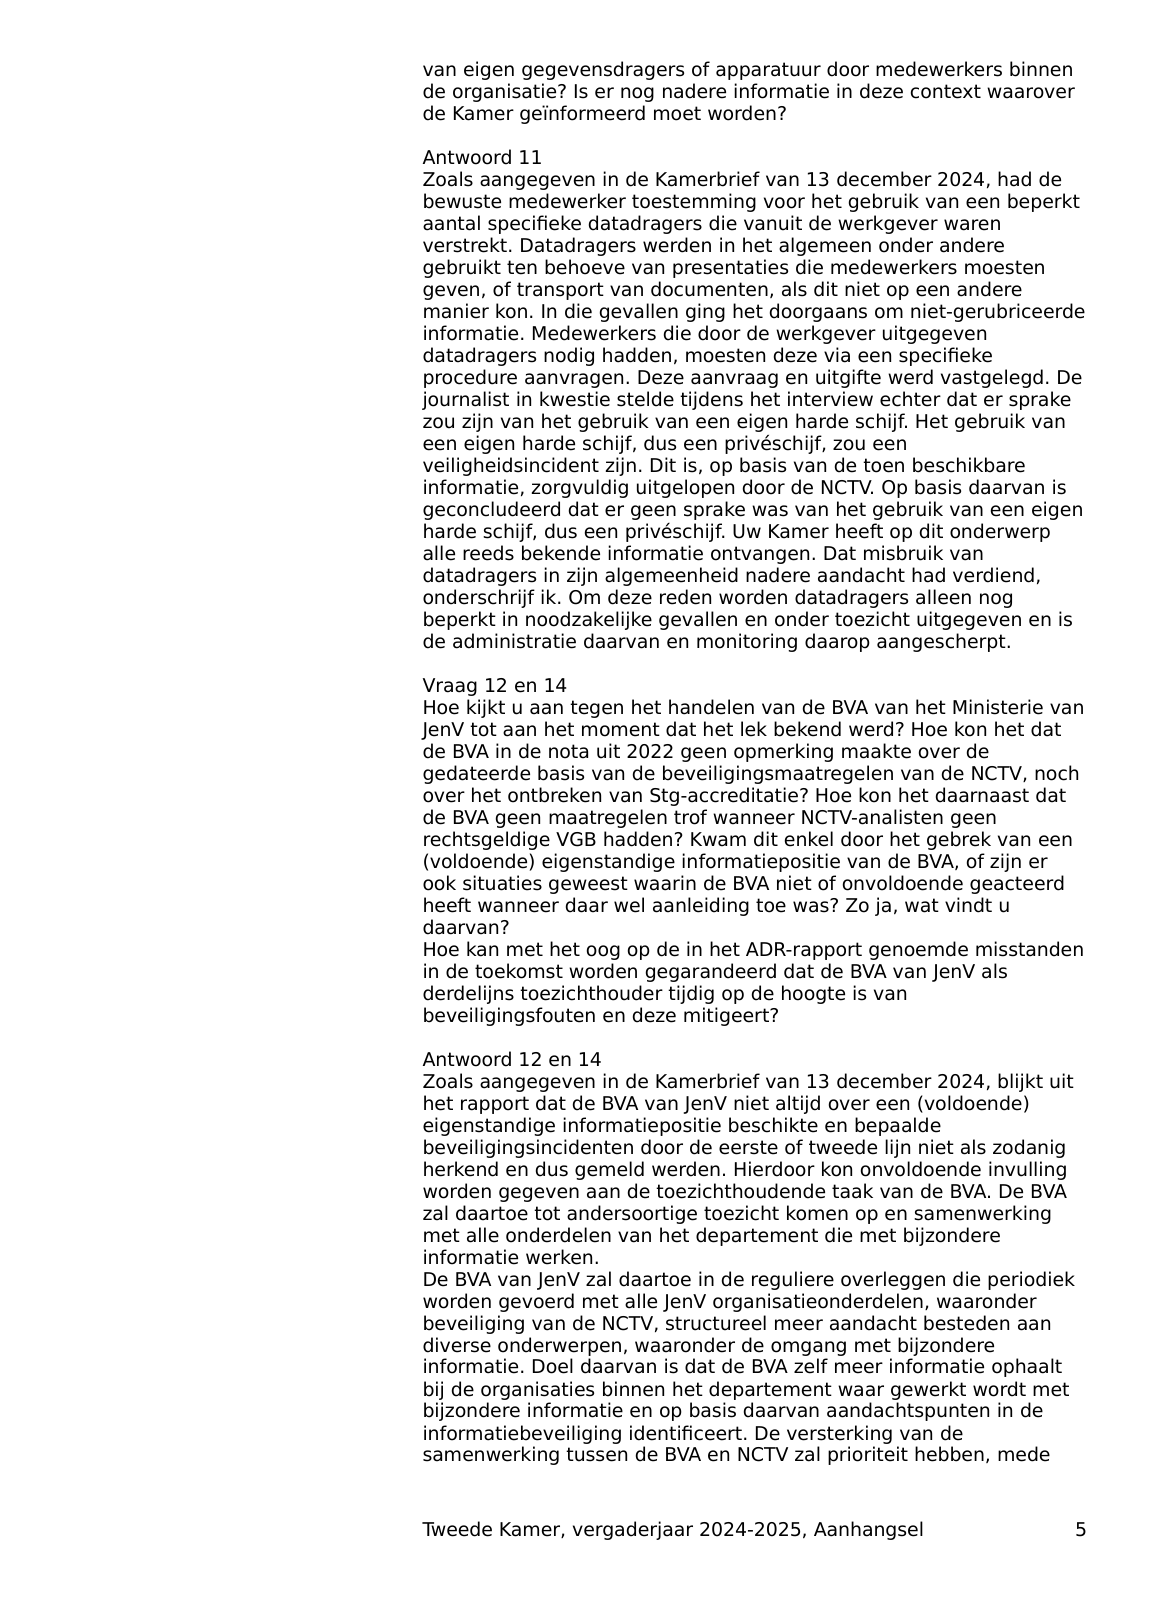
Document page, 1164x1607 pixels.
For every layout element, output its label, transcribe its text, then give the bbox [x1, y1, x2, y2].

text Hoe kijkt u aan tegen het handelen van de BVA van het Ministerie van JenV tot aan het moment dat het lek bekend werd? Hoe kon het dat de BVA in de nota uit 2022 geen opmerking maakte over de gedateerde basis van de beveiligingsmaatregelen van de NCTV, noch over het ontbreken van Stg-accreditatie? Hoe kon het daarnaast dat de BVA geen maatregelen trof wanneer NCTV-analisten geen rechtsgeldige VGB hadden? Kwam dit enkel door het gebrek van een (voldoende) eigenstandige informatiepositie van de BVA, of zijn er ook situaties geweest waarin de BVA niet of onvoldoende geacteerd heeft wanneer daar wel aanleiding toe was? Zo ja, wat vindt u daarvan? [422, 697, 1087, 939]
text Zoals aangegeven in de Kamerbrief van 13 december 2024, blijkt uit het rapport dat de BVA van JenV niet altijd over een (voldoende) eigenstandige informatiepositie beschikte en bepaalde beveiligingsincidenten door de eerste of tweede lijn niet als zodanig herkend en dus gemeld werden. Hierdoor kon onvoldoende invulling worden gegeven aan de toezichthoudende taak van de BVA. De BVA zal daartoe tot andersoortige toezicht komen op en samenwerking met alle onderdelen van het departement die met bijzondere informatie werken. [422, 1071, 1087, 1268]
text Hoe kan met het oog op de in het ADR-rapport genoemde misstanden in de toekomst worden gegarandeerd dat de BVA van JenV als derdelijns toezichthouder tijdig op de hoogte is van beveiligingsfouten en deze mitigeert? [422, 939, 1087, 1027]
text Zoals aangegeven in de Kamerbrief van 13 december 2024, had de bewuste medewerker toestemming voor het gebruik van een beperkt aantal specifieke datadragers die vanuit de werkgever waren verstrekt. Datadragers werden in het algemeen onder andere gebruikt ten behoeve van presentaties die medewerkers moesten geven, of transport van documenten, als dit niet op een andere manier kon. In die gevallen ging het doorgaans om niet-gerubriceerde informatie. Medewerkers die door de werkgever uitgegeven datadragers nodig hadden, moesten deze via een specifieke procedure aanvragen. Deze aanvraag en uitgifte werd vastgelegd. De journalist in kwestie stelde tijdens het interview echter dat er sprake zou zijn van het gebruik van een eigen harde schijf. Het gebruik van een eigen harde schijf, dus een privéschijf, zou een veiligheidsincident zijn. Dit is, op basis van de toen beschikbare informatie, zorgvuldig uitgelopen door de NCTV. Op basis daarvan is geconcludeerd dat er geen sprake was van het gebruik van een eigen harde schijf, dus een privéschijf. Uw Kamer heeft op dit onderwerp alle reeds bekende informatie ontvangen. Dat misbruik van datadragers in zijn algemeenheid nadere aandacht had verdiend, onderschrijf ik. Om deze reden worden datadragers alleen nog beperkt in noodzakelijke gevallen en onder toezicht uitgegeven en is de administratie daarvan en monitoring daarop aangescherpt. [422, 169, 1087, 653]
text Antwoord 12 en 14 [422, 1049, 1087, 1071]
text Vraag 12 en 14 [422, 675, 1087, 697]
text van eigen gegevensdragers of apparatuur door medewerkers binnen de organisatie? Is er nog nadere informatie in deze context waarover de Kamer geïnformeerd moet worden? [422, 59, 1087, 125]
text De BVA van JenV zal daartoe in de reguliere overleggen die periodiek worden gevoerd met alle JenV organisatieonderdelen, waaronder beveiliging van de NCTV, structureel meer aandacht besteden aan diverse onderwerpen, waaronder de omgang met bijzondere informatie. Doel daarvan is dat de BVA zelf meer informatie ophaalt bij de organisaties binnen het departement waar gewerkt wordt met bijzondere informatie en op basis daarvan aandachtspunten in de informatiebeveiliging identificeert. De versterking van de samenwerking tussen de BVA en NCTV zal prioriteit hebben, mede [422, 1268, 1087, 1466]
text Antwoord 11 [422, 147, 1087, 169]
